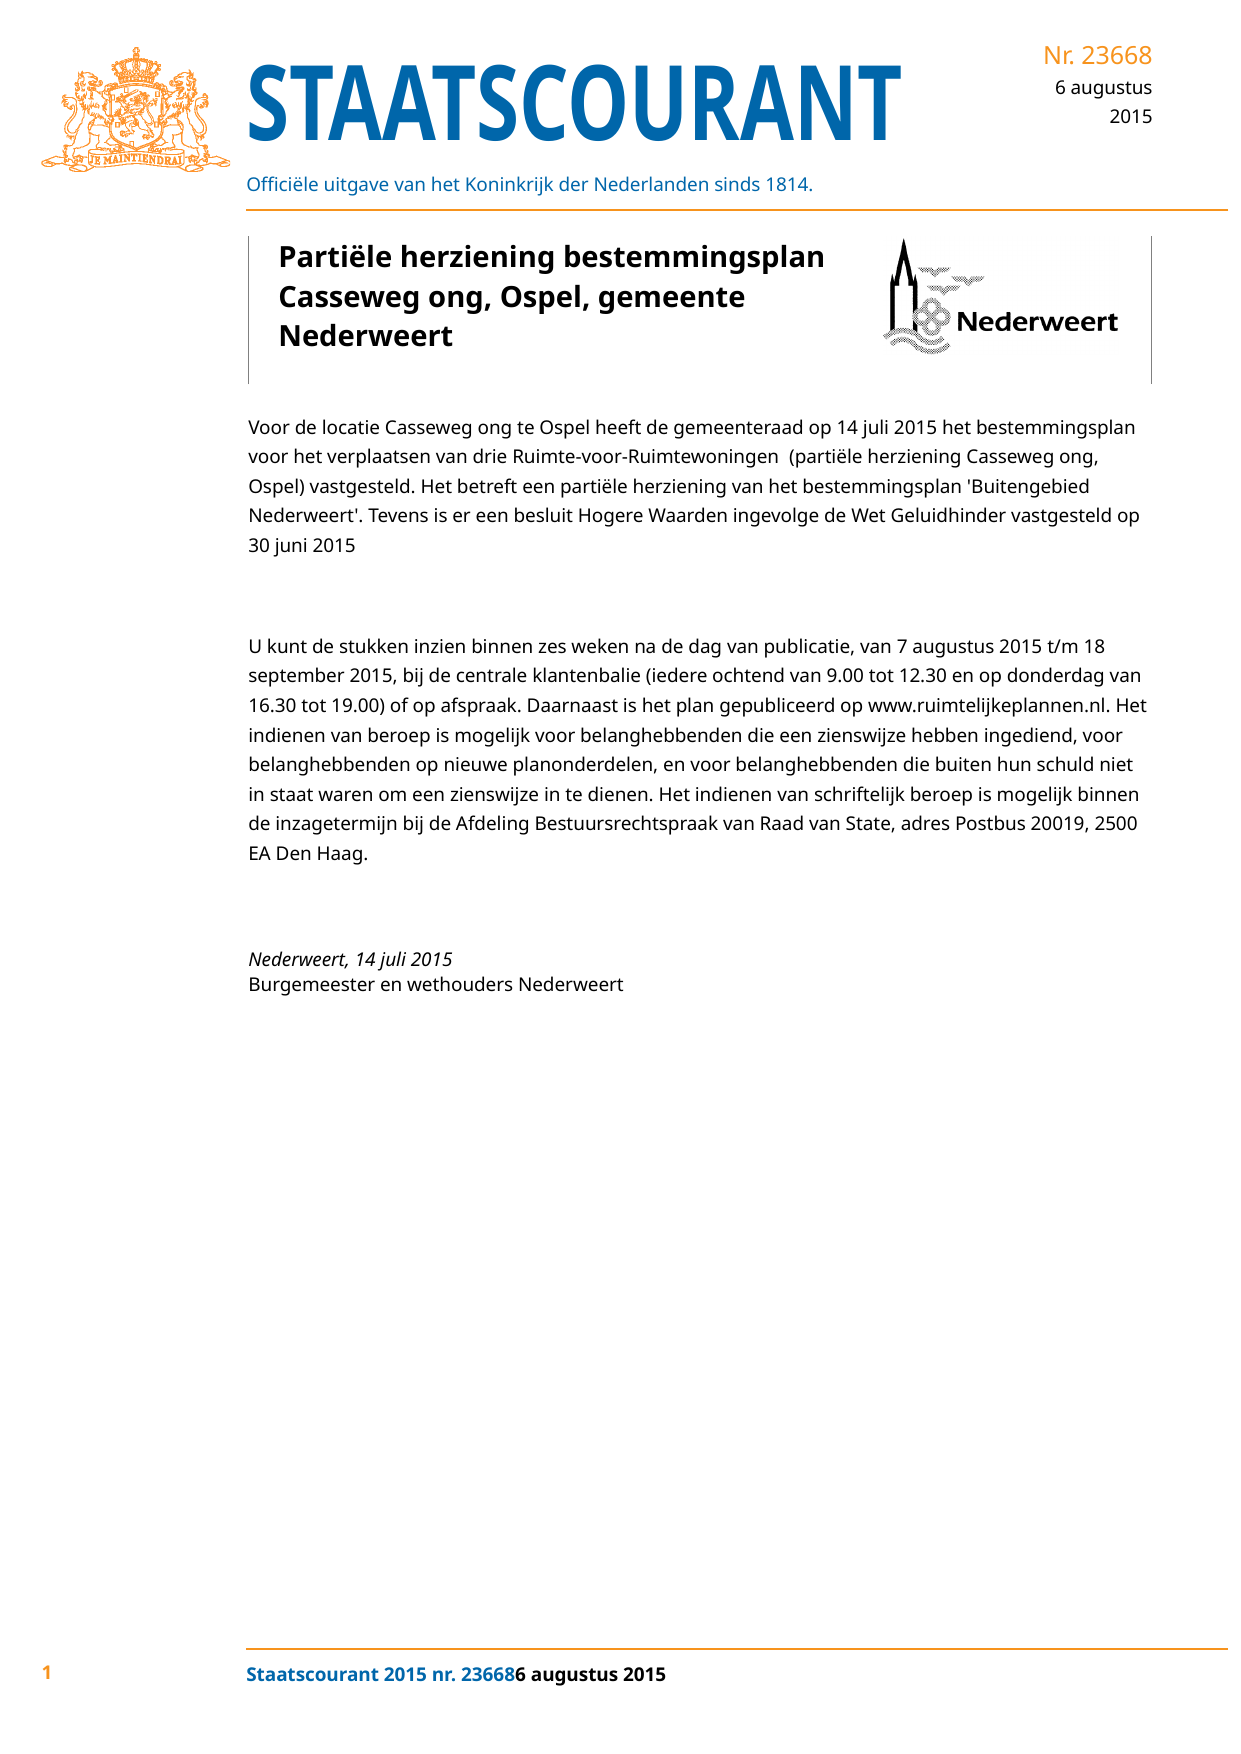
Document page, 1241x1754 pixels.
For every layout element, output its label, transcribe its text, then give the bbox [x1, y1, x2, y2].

table_header [850, 236, 1151, 384]
text Voor de locatie Casseweg ong te Ospel heeft de gemeenteraad op 14 juli 2015 het bestemmingsplan voor het verplaatsen van drie Ruimte-voor-Ruimtewoningen (partiële herziening Casseweg ong, Ospel) vastgesteld. Het betreft een partiële herziening van het bestemmingsplan 'Buitengebied Nederweert'. Tevens is er een besluit Hogere Waarden ingevolge de Wet Geluidhinder vastgesteld op 30 juni 2015 [248, 414, 1152, 558]
text Nederweert, 14 juli 2015 [248, 946, 1152, 972]
table_header Partiële herziening bestemmingsplan Casseweg ong, Ospel, gemeente Nederweert [249, 236, 850, 384]
picture [41, 47, 231, 172]
text Burgemeester en wethouders Nederweert [248, 972, 1152, 997]
picture [882, 236, 1119, 355]
text U kunt de stukken inzien binnen zes weken na de dag van publicatie, van 7 augustus 2015 t/m 18 september 2015, bij de centrale klantenbalie (iedere ochtend van 9.00 tot 12.30 en op donderdag van 16.30 tot 19.00) of op afspraak. Daarnaast is het plan gepubliceerd op www.ruimtelijkeplannen.nl. Het indienen van beroep is mogelijk voor belanghebbenden die een zienswijze hebben ingediend, voor belanghebbenden op nieuwe planonderdelen, en voor belanghebbenden die buiten hun schuld niet in staat waren om een zienswijze in te dienen. Het indienen van schriftelijk beroep is mogelijk binnen de inzagetermijn bij de Afdeling Bestuursrechtspraak van Raad van State, adres Postbus 20019, 2500 EA Den Haag. [248, 633, 1152, 866]
